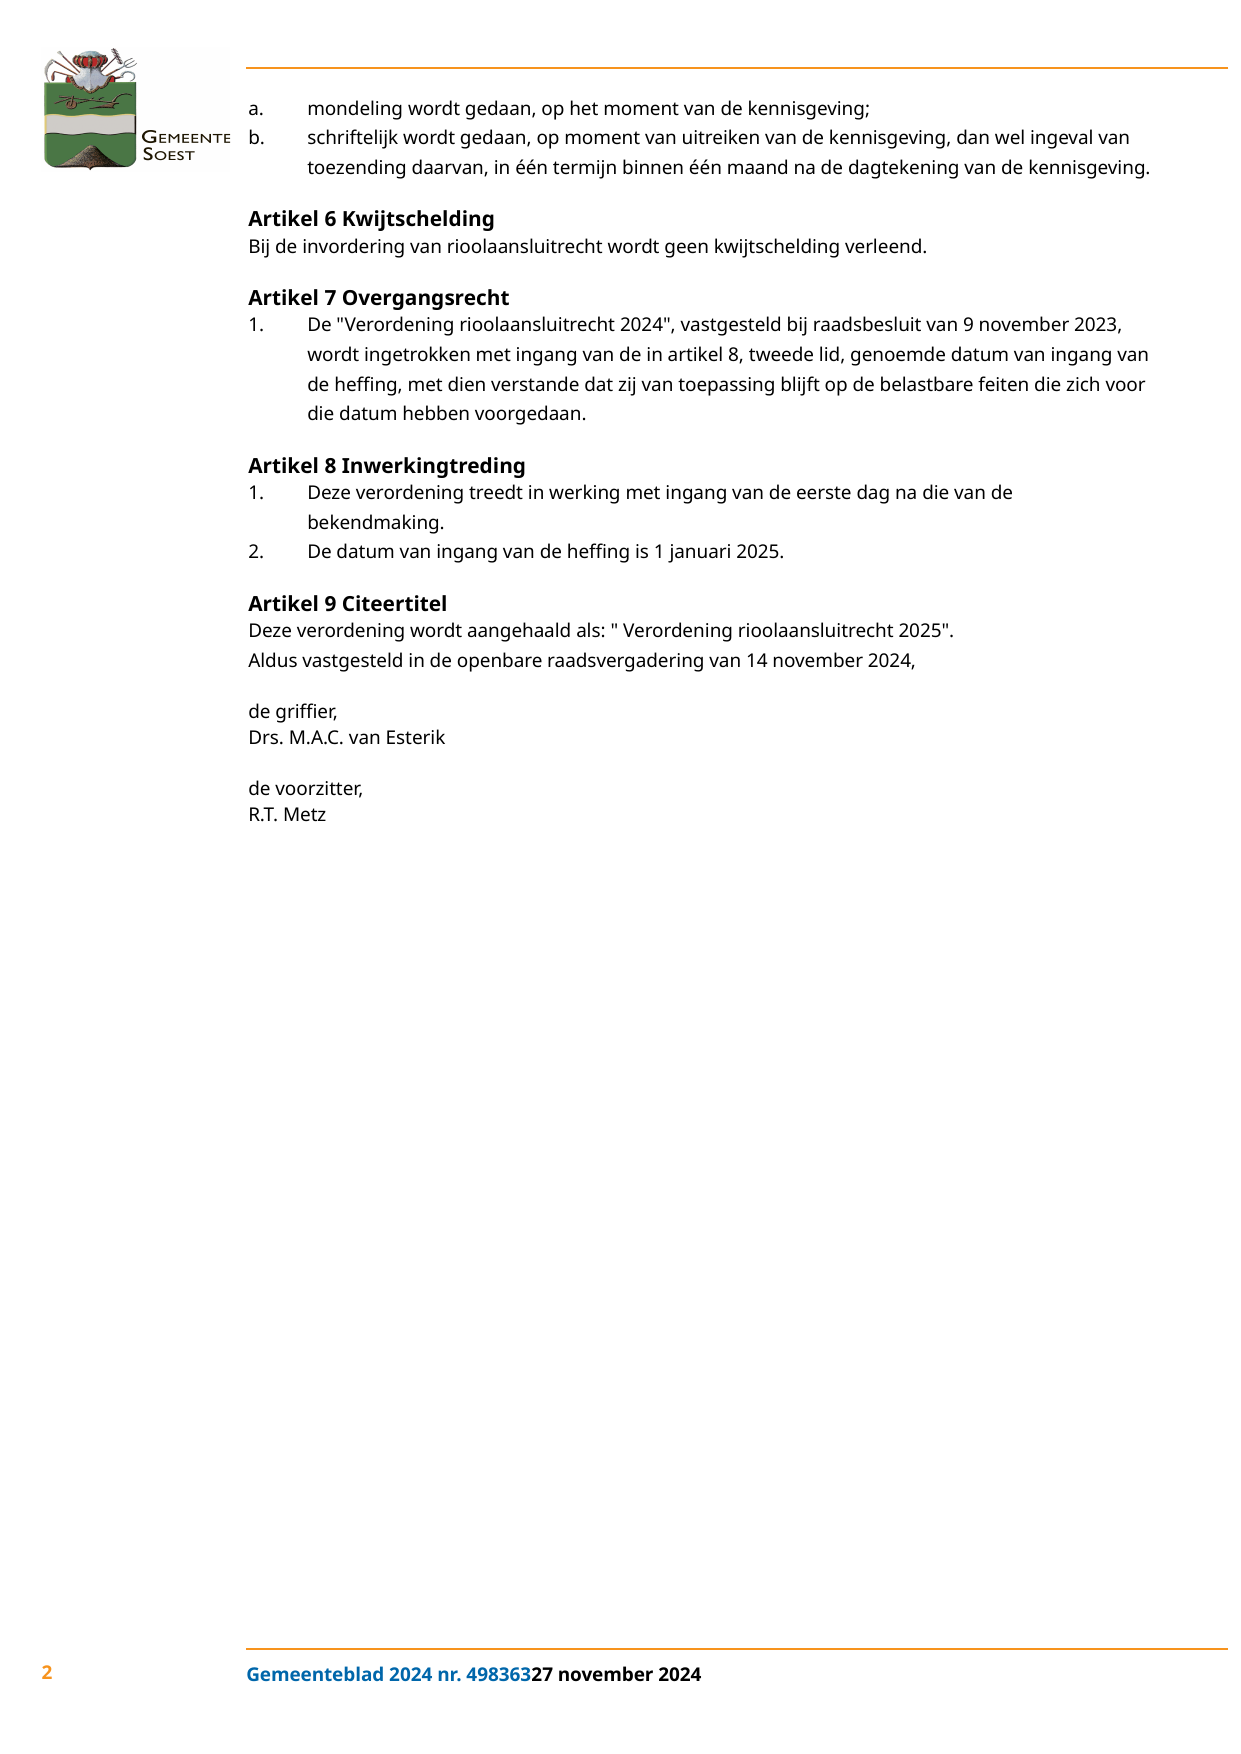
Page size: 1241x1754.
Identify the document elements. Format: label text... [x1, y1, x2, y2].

text Artikel 7 Overgangsrecht [248, 283, 1152, 312]
list schriftelijk wordt gedaan, op moment van uitreiken van de kennisgeving, dan wel ingeval van toezending daarvan, in één termijn binnen één maand na de dagtekening van de kennisgeving. [248, 124, 1152, 180]
text de voorzitter, [248, 776, 1152, 801]
list De "Verordening rioolaansluitrecht 2024", vastgesteld bij raadsbesluit van 9 november 2023, wordt ingetrokken met ingang van de in artikel 8, tweede lid, genoemde datum van ingang van de heffing, met dien verstande dat zij van toepassing blijft op de belastbare feiten die zich voor die datum hebben voorgedaan. [248, 312, 1152, 426]
list De datum van ingang van de heffing is 1 januari 2025. [248, 538, 1152, 564]
text Deze verordening wordt aangehaald als: " Verordening rioolaansluitrecht 2025". [248, 617, 1152, 643]
text Bij de invordering van rioolaansluitrecht wordt geen kwijtschelding verleend. [248, 233, 1152, 258]
text R.T. Metz [248, 801, 1152, 827]
picture [41, 47, 231, 172]
text Drs. M.A.C. van Esterik [248, 724, 1152, 750]
text de griffier, [248, 698, 1152, 724]
list mondeling wordt gedaan, op het moment van de kennisgeving; [248, 95, 1152, 121]
text Aldus vastgesteld in de openbare raadsvergadering van 14 november 2024, [248, 647, 1152, 673]
text Artikel 9 Citeertitel [248, 589, 1152, 617]
text Artikel 8 Inwerkingtreding [248, 451, 1152, 479]
list Deze verordening treedt in werking met ingang van de eerste dag na die van de bekendmaking. [248, 479, 1152, 534]
text Artikel 6 Kwijtschelding [248, 204, 1152, 233]
